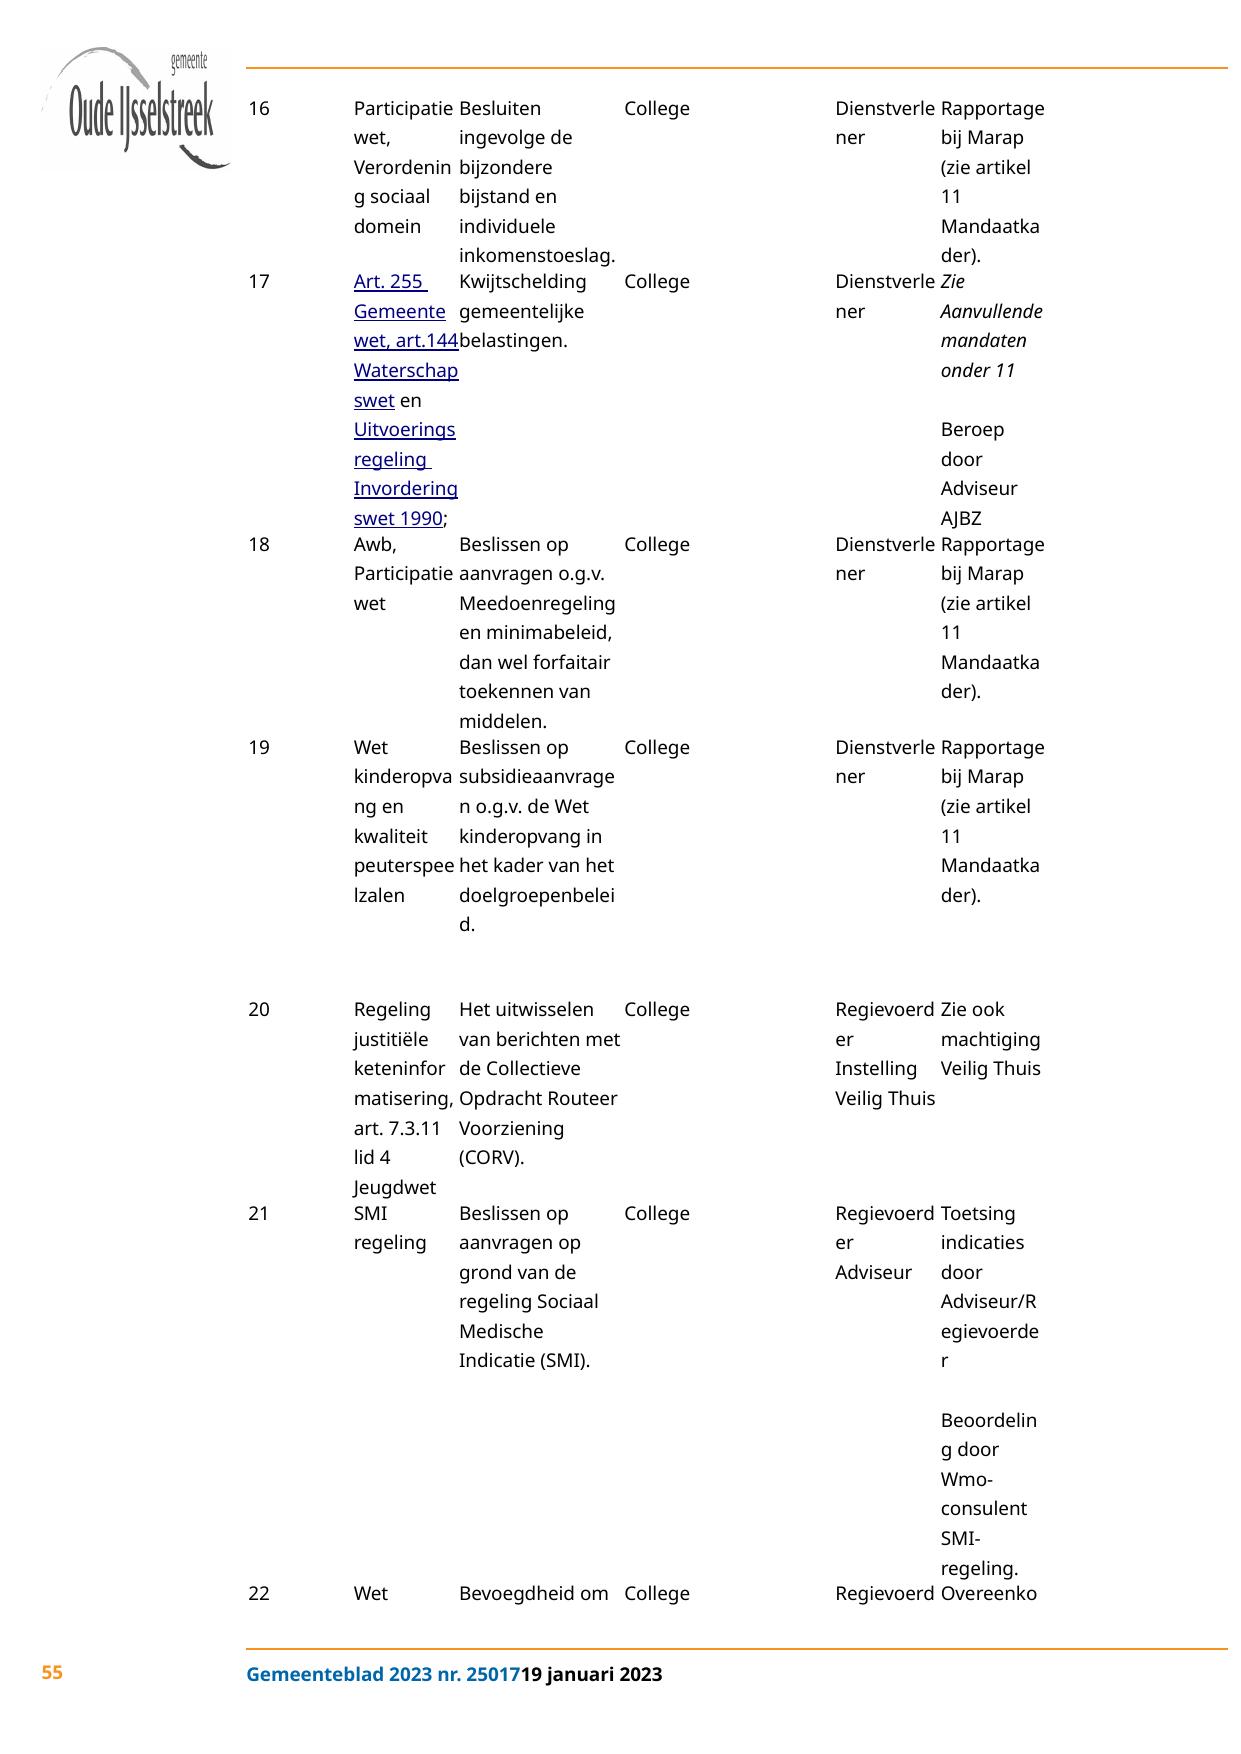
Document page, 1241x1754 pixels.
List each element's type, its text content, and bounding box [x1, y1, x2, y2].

table_cell Dienstverlener [835, 531, 941, 734]
table_cell Zie ook machtiging Veilig Thuis [941, 996, 1046, 1200]
table_cell Rapportage bij Marap (zie artikel 11 Mandaatkader). [941, 95, 1046, 268]
table_cell 16 [248, 95, 353, 268]
table_cell College [624, 531, 835, 734]
table_cell SMI regeling [354, 1200, 459, 1580]
table_cell Dienstverlener [835, 734, 941, 996]
table_cell Rapportage bij Marap (zie artikel 11 Mandaatkader). [941, 734, 1046, 996]
table_cell Regievoerd [835, 1580, 941, 1606]
table_cell Wet [354, 1580, 459, 1606]
table_cell Kwijtschelding gemeentelijke belastingen. [459, 269, 624, 531]
table_cell Regievoerder Instelling Veilig Thuis [835, 996, 941, 1200]
table_cell College [624, 734, 835, 996]
table_cell 19 [248, 734, 353, 996]
table_cell Beslissen op subsidieaanvragen o.g.v. de Wet kinderopvang in het kader van het doelgroepenbeleid. [459, 734, 624, 996]
table_cell swet en Uitvoeringsregeling Invorderingswet 1990; [354, 381, 459, 531]
table_cell Art. 255 Gemeentewet, art.144 [354, 269, 459, 349]
table_cell Overeenko [941, 1580, 1046, 1606]
table_cell Beslissen op aanvragen o.g.v. Meedoenregeling en minimabeleid, dan wel forfaitair toekennen van middelen. [459, 531, 624, 734]
table_cell Beslissen op aanvragen op grond van de regeling Sociaal Medische Indicatie (SMI). [459, 1200, 624, 1580]
table_cell Dienstverlener [835, 269, 941, 531]
table_cell Rapportage bij Marap (zie artikel 11 Mandaatkader). [941, 531, 1046, 734]
table_cell 18 [248, 531, 353, 734]
table_cell Waterschap [354, 351, 459, 379]
table_cell Het uitwisselen van berichten met de Collectieve Opdracht Routeer Voorziening (CORV). [459, 996, 624, 1200]
table_cell Dienstverlener [835, 95, 941, 268]
table_cell Wet kinderopvang en kwaliteit peuterspeelzalen [354, 734, 459, 996]
table_cell 22 [248, 1580, 353, 1606]
table_cell College [624, 1580, 835, 1606]
table_cell College [624, 996, 835, 1200]
picture [41, 47, 231, 172]
table_cell Bevoegdheid om [459, 1580, 624, 1606]
table_cell 20 [248, 996, 353, 1200]
table_cell Regievoerder Adviseur [835, 1200, 941, 1580]
table_cell Zie Aanvullende mandaten onder 11 Beroep door Adviseur AJBZ [941, 269, 1046, 531]
table_cell Besluiten ingevolge de bijzondere bijstand en individuele inkomenstoeslag. [459, 95, 624, 268]
table_cell 17 [248, 269, 353, 531]
table_cell Regeling justitiële keteninformatisering, art. 7.3.11 lid 4 Jeugdwet [354, 996, 459, 1200]
table_cell Awb, Participatiewet [354, 531, 459, 734]
table_cell Toetsing indicaties door Adviseur/Regievoerder Beoordeling door Wmo-consulent SMI-regeling. [941, 1200, 1046, 1580]
table_cell College [624, 95, 835, 268]
table_cell College [624, 1200, 835, 1580]
table_cell College [624, 269, 835, 531]
table_cell 21 [248, 1200, 353, 1580]
table_cell Participatiewet, Verordening sociaal domein [354, 95, 459, 268]
